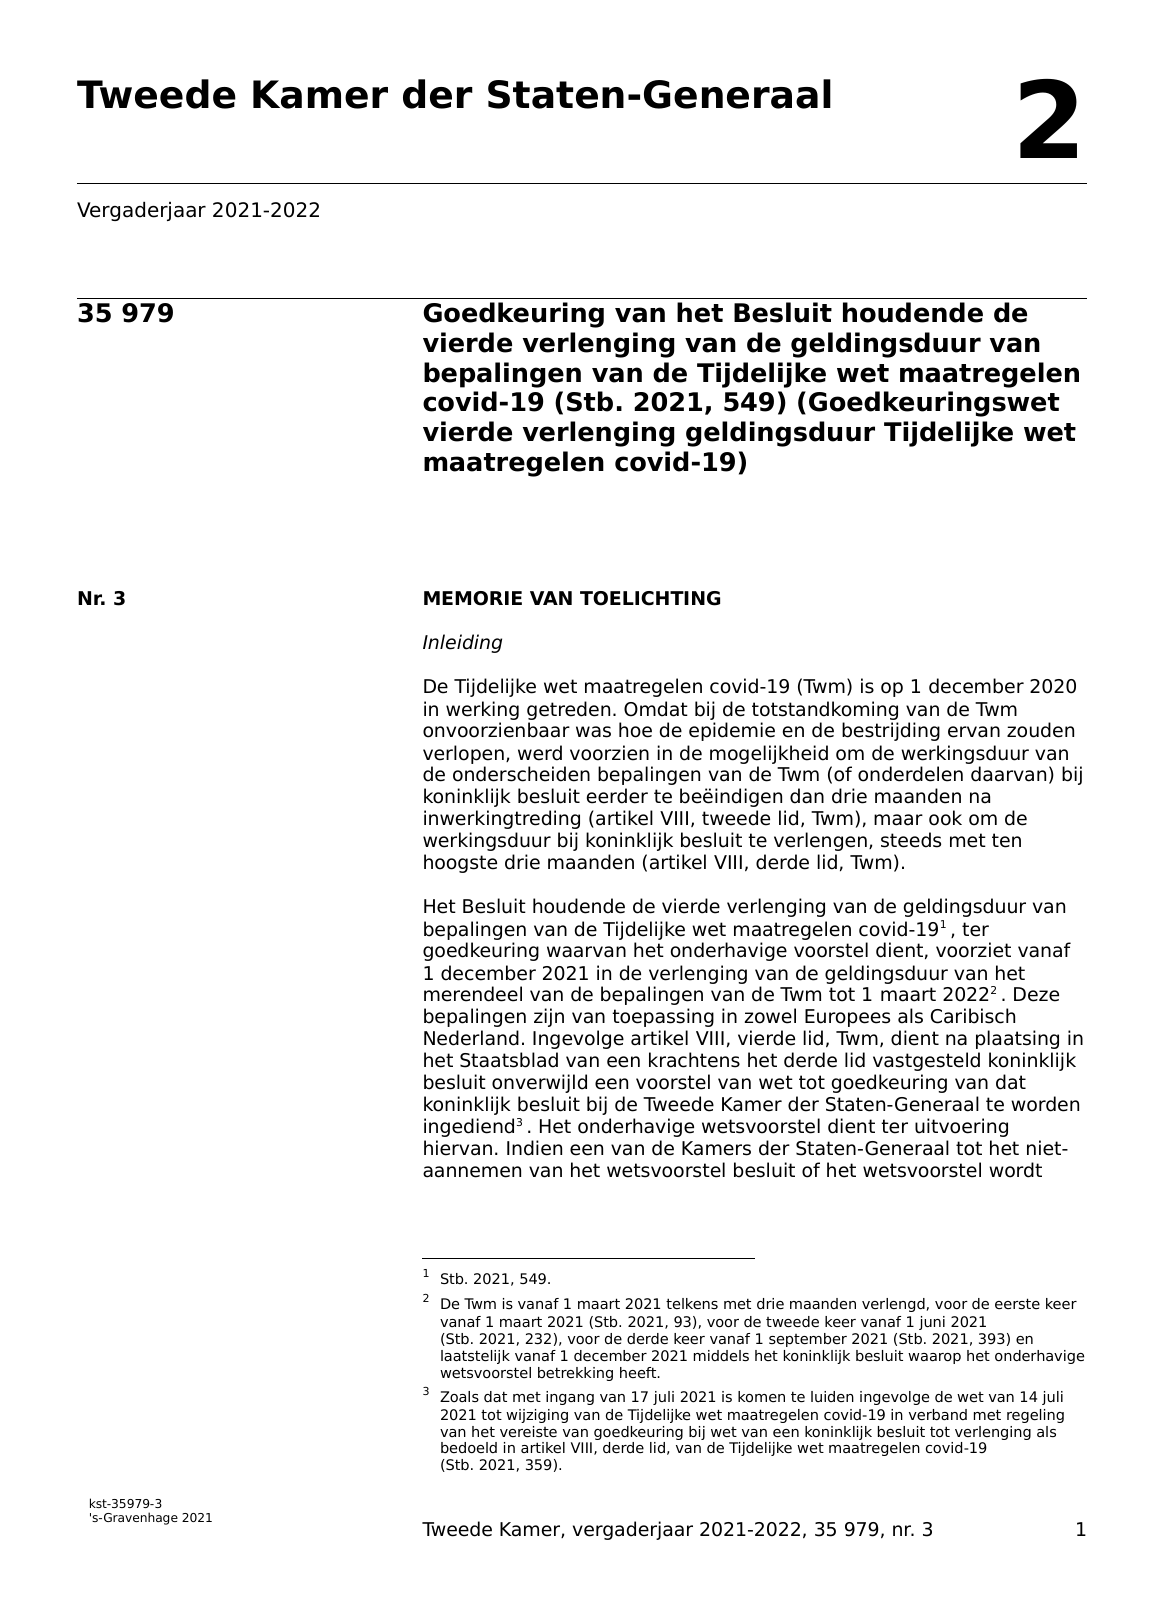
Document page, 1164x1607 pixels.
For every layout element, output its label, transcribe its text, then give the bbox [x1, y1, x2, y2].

subtitle Nr. 3 MEMORIE VAN TOELICHTING [77, 588, 1087, 610]
text De Twm is vanaf 1 maart 2021 telkens met drie maanden verlengd, voor de eerste keer vanaf 1 maart 2021 (Stb. 2021, 93), voor de tweede keer vanaf 1 juni 2021 (Stb. 2021, 232), voor de derde keer vanaf 1 september 2021 (Stb. 2021, 393) en laatstelijk vanaf 1 december 2021 middels het koninklijk besluit waarop het onderhavige wetsvoorstel betrekking heeft. [422, 1292, 1087, 1382]
text Het Besluit houdende de vierde verlenging van de geldingsduur van bepalingen van de Tijdelijke wet maatregelen covid-19, ter goedkeuring waarvan het onderhavige voorstel dient, voorziet vanaf 1 december 2021 in de verlenging van de geldingsduur van het merendeel van de bepalingen van de Twm tot 1 maart 2022. Deze bepalingen zijn van toepassing in zowel Europees als Caribisch Nederland. Ingevolge artikel VIII, vierde lid, Twm, dient na plaatsing in het Staatsblad van een krachtens het derde lid vastgesteld koninklijk besluit onverwijld een voorstel van wet tot goedkeuring van dat koninklijk besluit bij de Tweede Kamer der Staten-Generaal te worden ingediend. Het onderhavige wetsvoorstel dient ter uitvoering hiervan. Indien een van de Kamers der Staten-Generaal tot het niet-aannemen van het wetsvoorstel besluit of het wetsvoorstel wordt [422, 896, 1087, 1182]
text Stb. 2021, 549. [422, 1267, 1087, 1289]
text 's-Gravenhage 2021 [88, 1511, 323, 1525]
subtitle Inleiding [422, 632, 1087, 654]
subtitle 35 979 Goedkeuring van het Besluit houdende de vierde verlenging van de geldingsduur van bepalingen van de Tijdelijke wet maatregelen covid-19 (Stb. 2021, 549) (Goedkeuringswet vierde verlenging geldingsduur Tijdelijke wet maatregelen covid-19) [77, 299, 1087, 477]
table_cell Vergaderjaar 2021-2022 [77, 184, 1087, 298]
text kst-35979-3 [88, 1497, 323, 1511]
table_header 2 [886, 59, 1087, 183]
text Zoals dat met ingang van 17 juli 2021 is komen te luiden ingevolge de wet van 14 juli 2021 tot wijziging van de Tijdelijke wet maatregelen covid-19 in verband met regeling van het vereiste van goedkeuring bij wet van een koninklijk besluit tot verlenging als bedoeld in artikel VIII, derde lid, van de Tijdelijke wet maatregelen covid-19 (Stb. 2021, 359). [422, 1385, 1087, 1474]
table_header Tweede Kamer der Staten-Generaal [77, 59, 886, 183]
text De Tijdelijke wet maatregelen covid-19 (Twm) is op 1 december 2020 in werking getreden. Omdat bij de totstandkoming van de Twm onvoorzienbaar was hoe de epidemie en de bestrijding ervan zouden verlopen, werd voorzien in de mogelijkheid om de werkingsduur van de onderscheiden bepalingen van de Twm (of onderdelen daarvan) bij koninklijk besluit eerder te beëindigen dan drie maanden na inwerkingtreding (artikel VIII, tweede lid, Twm), maar ook om de werkingsduur bij koninklijk besluit te verlengen, steeds met ten hoogste drie maanden (artikel VIII, derde lid, Twm). [422, 676, 1087, 874]
